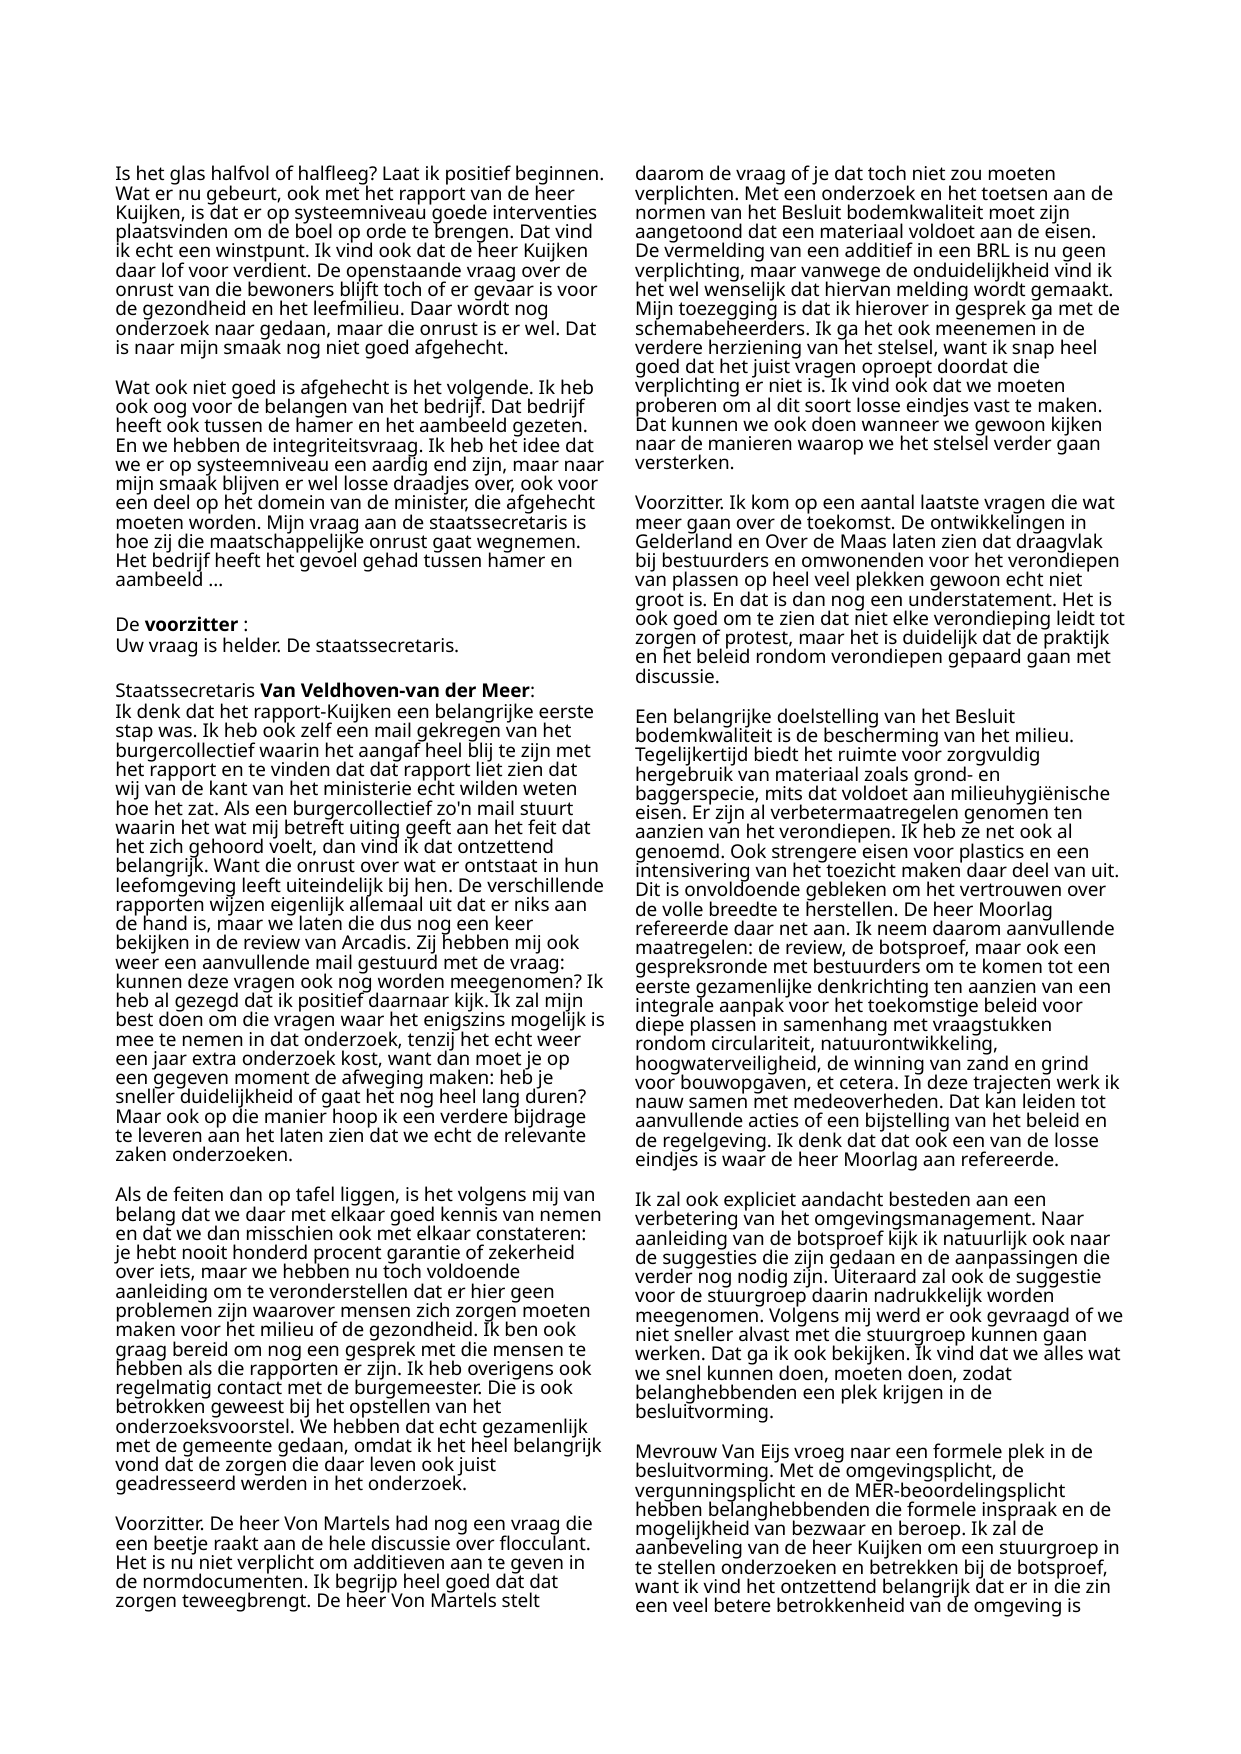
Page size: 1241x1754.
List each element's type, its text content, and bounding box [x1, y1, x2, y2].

text Is het glas halfvol of halfleeg? Laat ik positief beginnen. Wat er nu gebeurt, ook met het rapport van de heer Kuijken, is dat er op systeemniveau goede interventies plaatsvinden om de boel op orde te brengen. Dat vind ik echt een winstpunt. Ik vind ook dat de heer Kuijken daar lof voor verdient. De openstaande vraag over de onrust van die bewoners blijft toch of er gevaar is voor de gezondheid en het leefmilieu. Daar wordt nog onderzoek naar gedaan, maar die onrust is er wel. Dat is naar mijn smaak nog niet goed afgehecht. [115, 165, 605, 358]
text Staatssecretaris Van Veldhoven-van der Meer: [115, 677, 605, 703]
text daarom de vraag of je dat toch niet zou moeten verplichten. Met een onderzoek en het toetsen aan de normen van het Besluit bodemkwaliteit moet zijn aangetoond dat een materiaal voldoet aan de eisen. De vermelding van een additief in een BRL is nu geen verplichting, maar vanwege de onduidelijkheid vind ik het wel wenselijk dat hiervan melding wordt gemaakt. Mijn toezegging is dat ik hierover in gesprek ga met de schemabeheerders. Ik ga het ook meenemen in de verdere herziening van het stelsel, want ik snap heel goed dat het juist vragen oproept doordat die verplichting er niet is. Ik vind ook dat we moeten proberen om al dit soort losse eindjes vast te maken. Dat kunnen we ook doen wanneer we gewoon kijken naar de manieren waarop we het stelsel verder gaan versterken. [635, 165, 1125, 474]
text Uw vraag is helder. De staatssecretaris. [115, 637, 605, 657]
text De voorzitter : [115, 612, 605, 637]
text Een belangrijke doelstelling van het Besluit bodemkwaliteit is de bescherming van het milieu. Tegelijkertijd biedt het ruimte voor zorgvuldig hergebruik van materiaal zoals grond- en baggerspecie, mits dat voldoet aan milieuhygiënische eisen. Er zijn al verbetermaatregelen genomen ten aanzien van het verondiepen. Ik heb ze net ook al genoemd. Ook strengere eisen voor plastics en een intensivering van het toezicht maken daar deel van uit. Dit is onvoldoende gebleken om het vertrouwen over de volle breedte te herstellen. De heer Moorlag refereerde daar net aan. Ik neem daarom aanvullende maatregelen: de review, de botsproef, maar ook een gespreksronde met bestuurders om te komen tot een eerste gezamenlijke denkrichting ten aanzien van een integrale aanpak voor het toekomstige beleid voor diepe plassen in samenhang met vraagstukken rondom circulariteit, natuurontwikkeling, hoogwaterveiligheid, de winning van zand en grind voor bouwopgaven, et cetera. In deze trajecten werk ik nauw samen met medeoverheden. Dat kan leiden tot aanvullende acties of een bijstelling van het beleid en de regelgeving. Ik denk dat dat ook een van de losse eindjes is waar de heer Moorlag aan refereerde. [635, 708, 1125, 1170]
text Ik zal ook expliciet aandacht besteden aan een verbetering van het omgevingsmanagement. Naar aanleiding van de botsproef kijk ik natuurlijk ook naar de suggesties die zijn gedaan en de aanpassingen die verder nog nodig zijn. Uiteraard zal ook de suggestie voor de stuurgroep daarin nadrukkelijk worden meegenomen. Volgens mij werd er ook gevraagd of we niet sneller alvast met die stuurgroep kunnen gaan werken. Dat ga ik ook bekijken. Ik vind dat we alles wat we snel kunnen doen, moeten doen, zodat belanghebbenden een plek krijgen in de besluitvorming. [635, 1191, 1125, 1422]
text Ik denk dat het rapport-Kuijken een belangrijke eerste stap was. Ik heb ook zelf een mail gekregen van het burgercollectief waarin het aangaf heel blij te zijn met het rapport en te vinden dat dat rapport liet zien dat wij van de kant van het ministerie echt wilden weten hoe het zat. Als een burgercollectief zo'n mail stuurt waarin het wat mij betreft uiting geeft aan het feit dat het zich gehoord voelt, dan vind ik dat ontzettend belangrijk. Want die onrust over wat er ontstaat in hun leefomgeving leeft uiteindelijk bij hen. De verschillende rapporten wijzen eigenlijk allemaal uit dat er niks aan de hand is, maar we laten die dus nog een keer bekijken in de review van Arcadis. Zij hebben mij ook weer een aanvullende mail gestuurd met de vraag: kunnen deze vragen ook nog worden meegenomen? Ik heb al gezegd dat ik positief daarnaar kijk. Ik zal mijn best doen om die vragen waar het enigszins mogelijk is mee te nemen in dat onderzoek, tenzij het echt weer een jaar extra onderzoek kost, want dan moet je op een gegeven moment de afweging maken: heb je sneller duidelijkheid of gaat het nog heel lang duren? Maar ook op die manier hoop ik een verdere bijdrage te leveren aan het laten zien dat we echt de relevante zaken onderzoeken. [115, 703, 605, 1166]
text Voorzitter. De heer Von Martels had nog een vraag die een beetje raakt aan de hele discussie over flocculant. Het is nu niet verplicht om additieven aan te geven in de normdocumenten. Ik begrijp heel goed dat dat zorgen teweegbrengt. De heer Von Martels stelt [115, 1515, 605, 1612]
text Wat ook niet goed is afgehecht is het volgende. Ik heb ook oog voor de belangen van het bedrijf. Dat bedrijf heeft ook tussen de hamer en het aambeeld gezeten. En we hebben de integriteitsvraag. Ik heb het idee dat we er op systeemniveau een aardig end zijn, maar naar mijn smaak blijven er wel losse draadjes over, ook voor een deel op het domein van de minister, die afgehecht moeten worden. Mijn vraag aan de staatssecretaris is hoe zij die maatschappelijke onrust gaat wegnemen. Het bedrijf heeft het gevoel gehad tussen hamer en aambeeld … [115, 379, 605, 591]
text Mevrouw Van Eijs vroeg naar een formele plek in de besluitvorming. Met de omgevingsplicht, de vergunningsplicht en de MER-beoordelingsplicht hebben belanghebbenden die formele inspraak en de mogelijkheid van bezwaar en beroep. Ik zal de aanbeveling van de heer Kuijken om een stuurgroep in te stellen onderzoeken en betrekken bij de botsproef, want ik vind het ontzettend belangrijk dat er in die zin een veel betere betrokkenheid van de omgeving is [635, 1443, 1125, 1616]
text Als de feiten dan op tafel liggen, is het volgens mij van belang dat we daar met elkaar goed kennis van nemen en dat we dan misschien ook met elkaar constateren: je hebt nooit honderd procent garantie of zekerheid over iets, maar we hebben nu toch voldoende aanleiding om te veronderstellen dat er hier geen problemen zijn waarover mensen zich zorgen moeten maken voor het milieu of de gezondheid. Ik ben ook graag bereid om nog een gesprek met die mensen te hebben als die rapporten er zijn. Ik heb overigens ook regelmatig contact met de burgemeester. Die is ook betrokken geweest bij het opstellen van het onderzoeksvoorstel. We hebben dat echt gezamenlijk met de gemeente gedaan, omdat ik het heel belangrijk vond dat de zorgen die daar leven ook juist geadresseerd werden in het onderzoek. [115, 1186, 605, 1495]
text Voorzitter. Ik kom op een aantal laatste vragen die wat meer gaan over de toekomst. De ontwikkelingen in Gelderland en Over de Maas laten zien dat draagvlak bij bestuurders en omwonenden voor het verondiepen van plassen op heel veel plekken gewoon echt niet groot is. En dat is dan nog een understatement. Het is ook goed om te zien dat niet elke verondieping leidt tot zorgen of protest, maar het is duidelijk dat de praktijk en het beleid rondom verondiepen gepaard gaan met discussie. [635, 494, 1125, 687]
